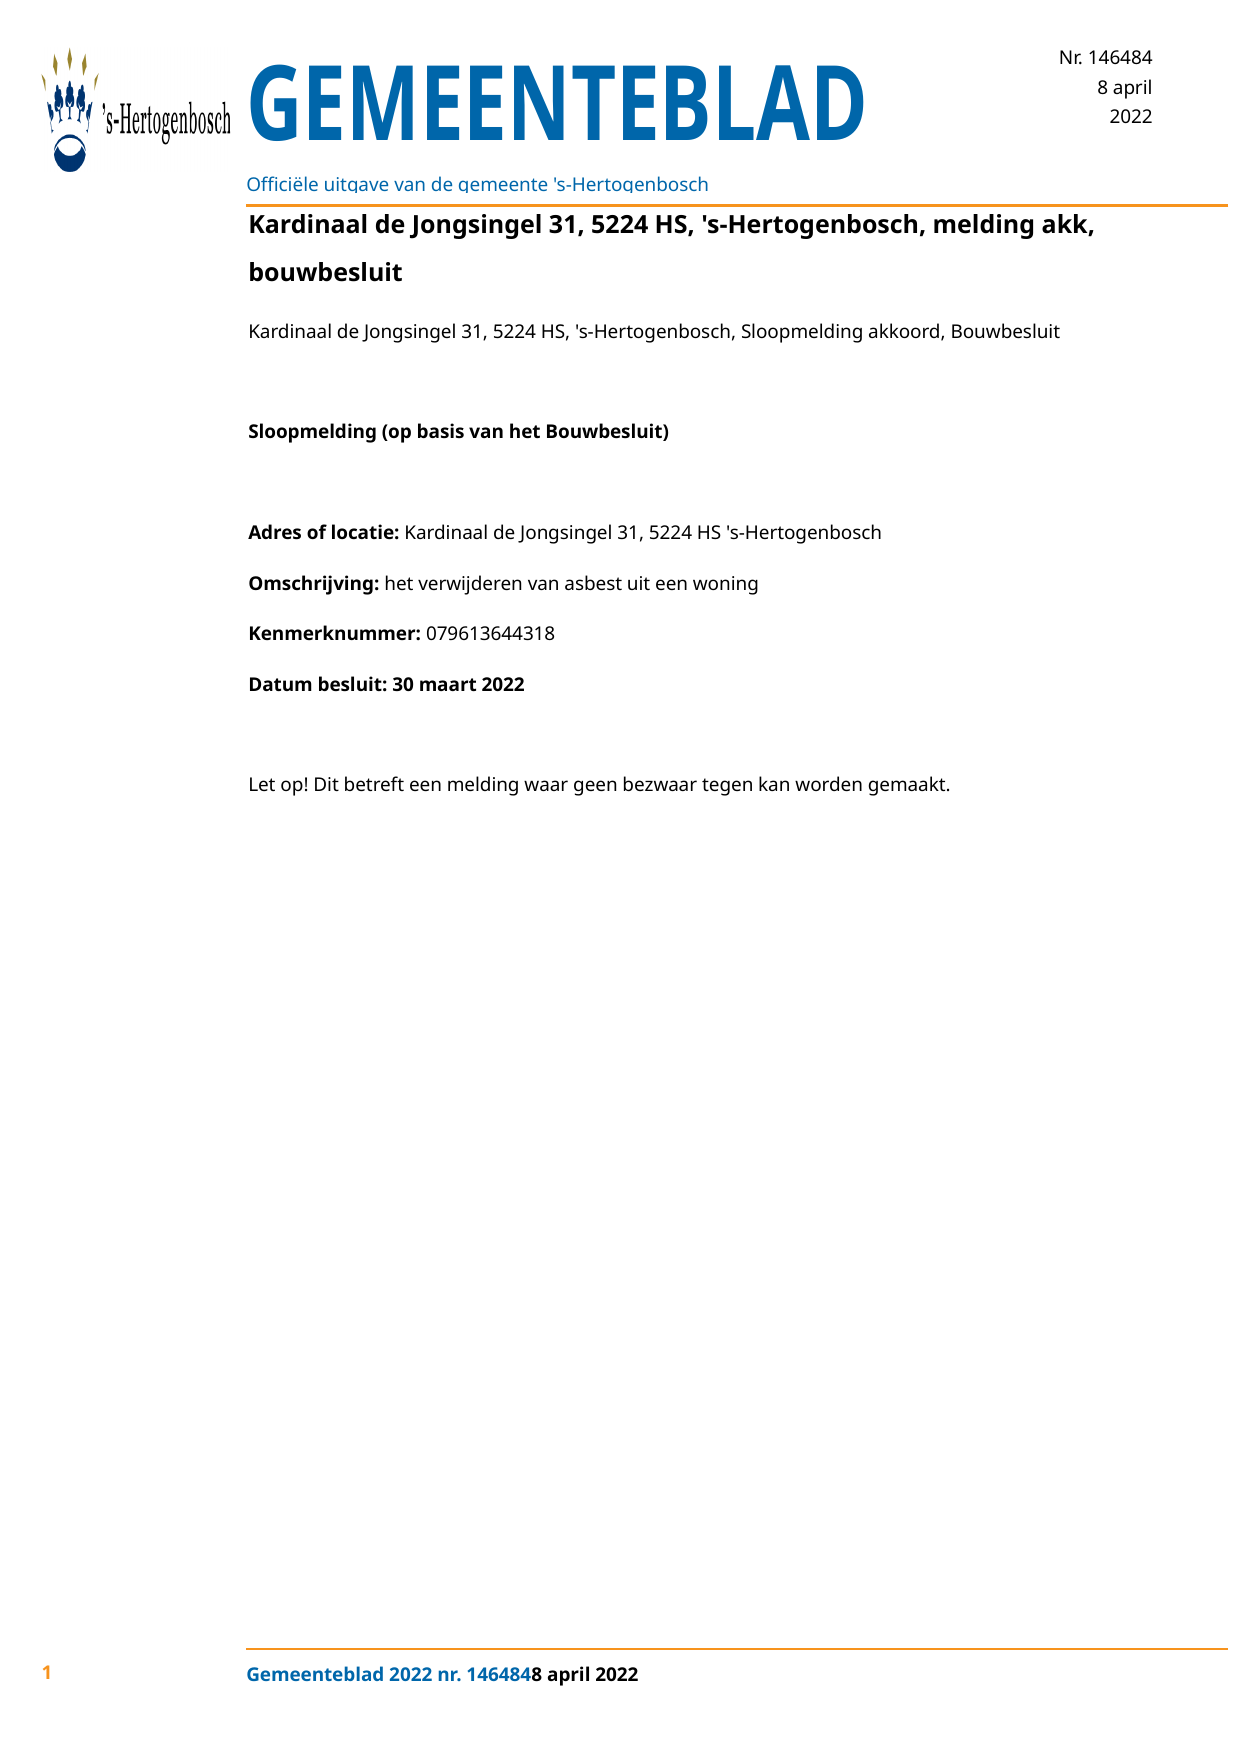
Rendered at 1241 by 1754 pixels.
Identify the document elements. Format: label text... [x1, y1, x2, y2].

picture [41, 47, 231, 172]
text Sloopmelding (op basis van het Bouwbesluit) [248, 419, 1152, 444]
text Kenmerknummer: 079613644318 [248, 620, 1152, 646]
text Kardinaal de Jongsingel 31, 5224 HS, 's-Hertogenbosch, melding akk, bouwbesluit [248, 207, 1152, 288]
text Adres of locatie: Kardinaal de Jongsingel 31, 5224 HS 's-Hertogenbosch [248, 519, 1152, 545]
text Let op! Dit betreft een melding waar geen bezwaar tegen kan worden gemaakt. [248, 772, 1152, 797]
text Omschrijving: het verwijderen van asbest uit een woning [248, 570, 1152, 596]
text Datum besluit: 30 maart 2022 [248, 671, 1152, 697]
text Kardinaal de Jongsingel 31, 5224 HS, 's-Hertogenbosch, Sloopmelding akkoord, Bouwbesluit [248, 318, 1152, 344]
